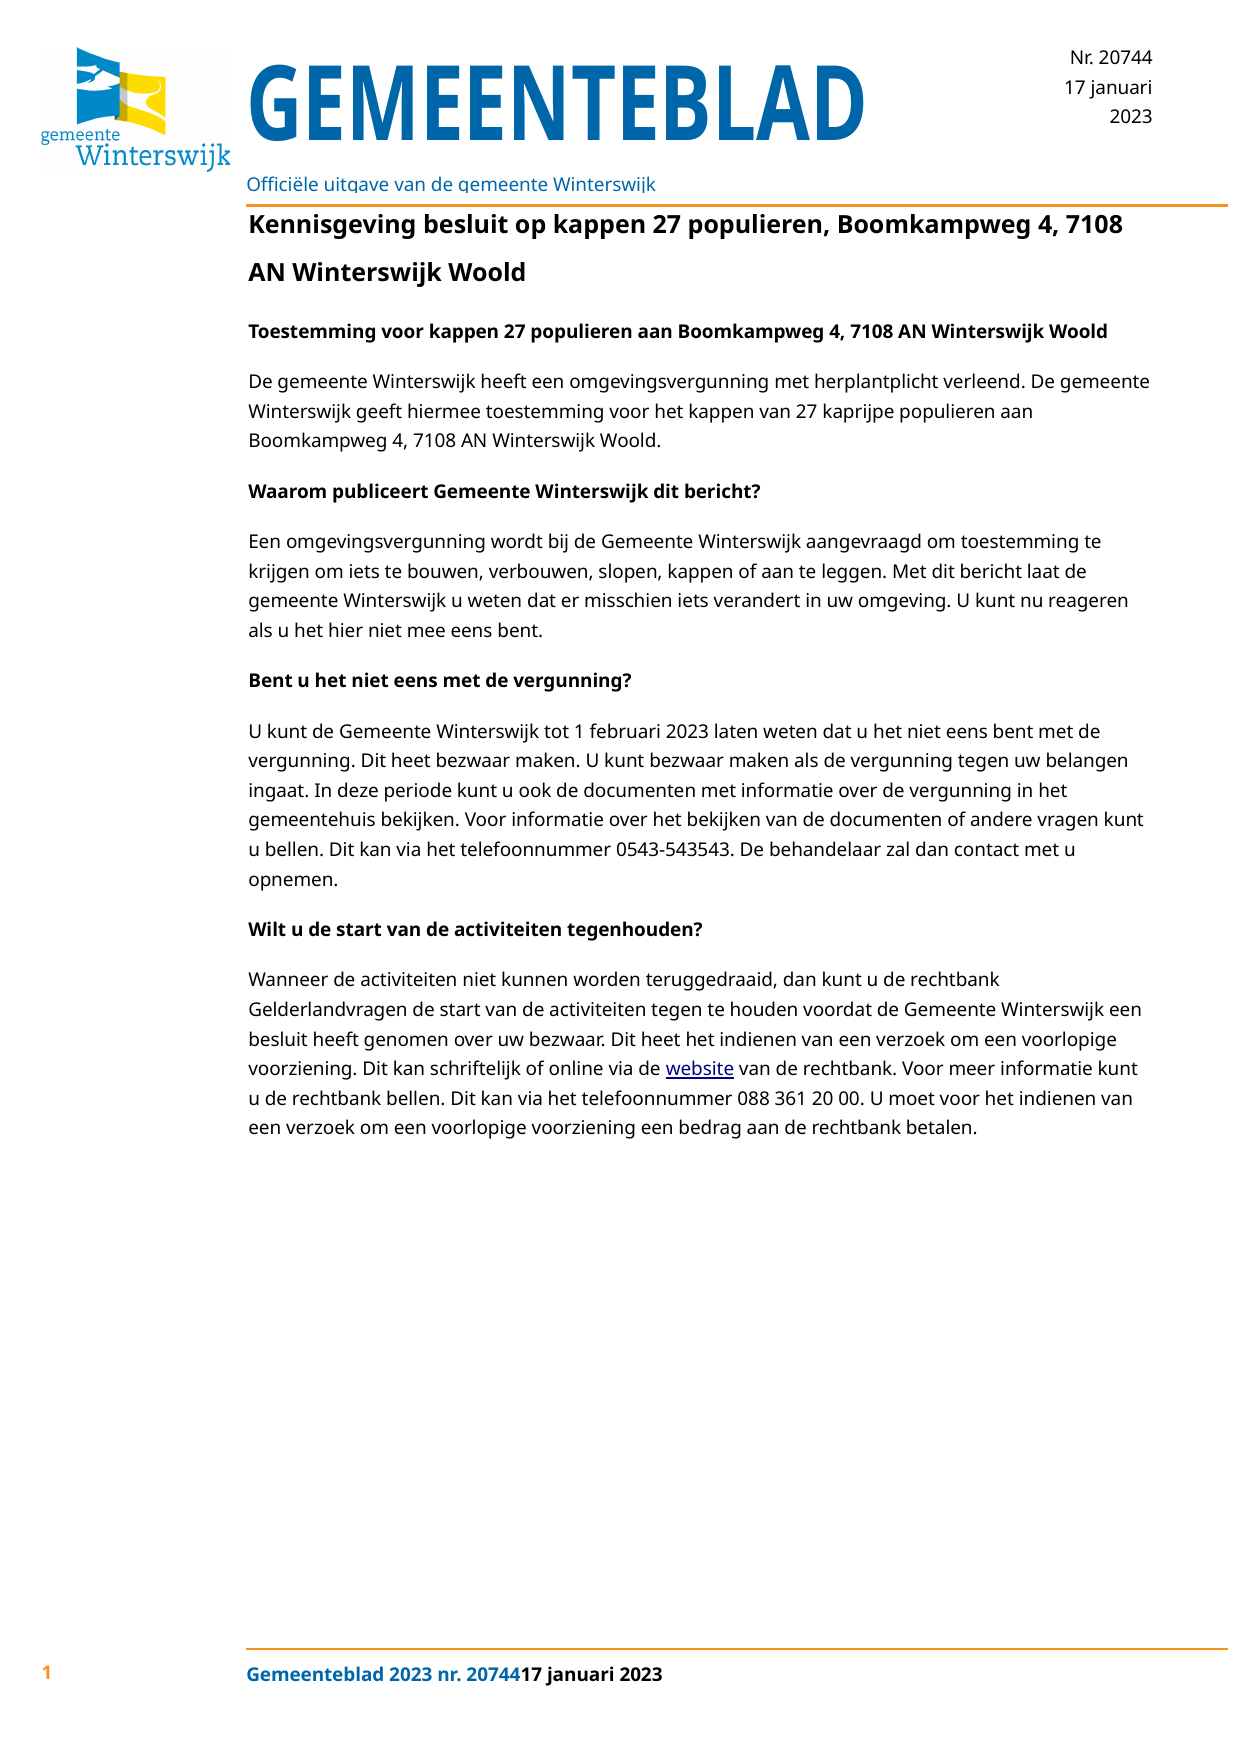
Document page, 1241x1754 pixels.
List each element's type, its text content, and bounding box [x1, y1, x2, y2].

text Wanneer de activiteiten niet kunnen worden teruggedraaid, dan kunt u de rechtbank Gelderlandvragen de start van de activiteiten tegen te houden voordat de Gemeente Winterswijk een besluit heeft genomen over uw bezwaar. Dit heet het indienen van een verzoek om een voorlopige voorziening. Dit kan schriftelijk of online via de website van de rechtbank. Voor meer informatie kunt u de rechtbank bellen. Dit kan via het telefoonnummer 088 361 20 00. U moet voor het indienen van een verzoek om een voorlopige voorziening een bedrag aan de rechtbank betalen. [248, 967, 1152, 1140]
picture [225, 153, 231, 162]
text U kunt de Gemeente Winterswijk tot 1 februari 2023 laten weten dat u het niet eens bent met de vergunning. Dit heet bezwaar maken. U kunt bezwaar maken als de vergunning tegen uw belangen ingaat. In deze periode kunt u ook de documenten met informatie over de vergunning in het gemeentehuis bekijken. Voor informatie over het bekijken van de documenten of andere vragen kunt u bellen. Dit kan via het telefoonnummer 0543-543543. De behandelaar zal dan contact met u opnemen. [248, 718, 1152, 892]
text Bent u het niet eens met de vergunning? [248, 667, 1152, 693]
text De gemeente Winterswijk heeft een omgevingsvergunning met herplantplicht verleend. De gemeente Winterswijk geeft hiermee toestemming voor het kappen van 27 kaprijpe populieren aan Boomkampweg 4, 7108 AN Winterswijk Woold. [248, 368, 1152, 453]
text Wilt u de start van de activiteiten tegenhouden? [248, 916, 1152, 942]
text Een omgevingsvergunning wordt bij de Gemeente Winterswijk aangevraagd om toestemming te krijgen om iets te bouwen, verbouwen, slopen, kappen of aan te leggen. Met dit bericht laat de gemeente Winterswijk u weten dat er misschien iets verandert in uw omgeving. U kunt nu reageren als u het hier niet mee eens bent. [248, 528, 1152, 643]
text Toestemming voor kappen 27 populieren aan Boomkampweg 4, 7108 AN Winterswijk Woold [248, 318, 1152, 344]
picture [41, 47, 231, 172]
text Kennisgeving besluit op kappen 27 populieren, Boomkampweg 4, 7108 AN Winterswijk Woold [248, 207, 1152, 288]
text Waarom publiceert Gemeente Winterswijk dit bericht? [248, 478, 1152, 504]
